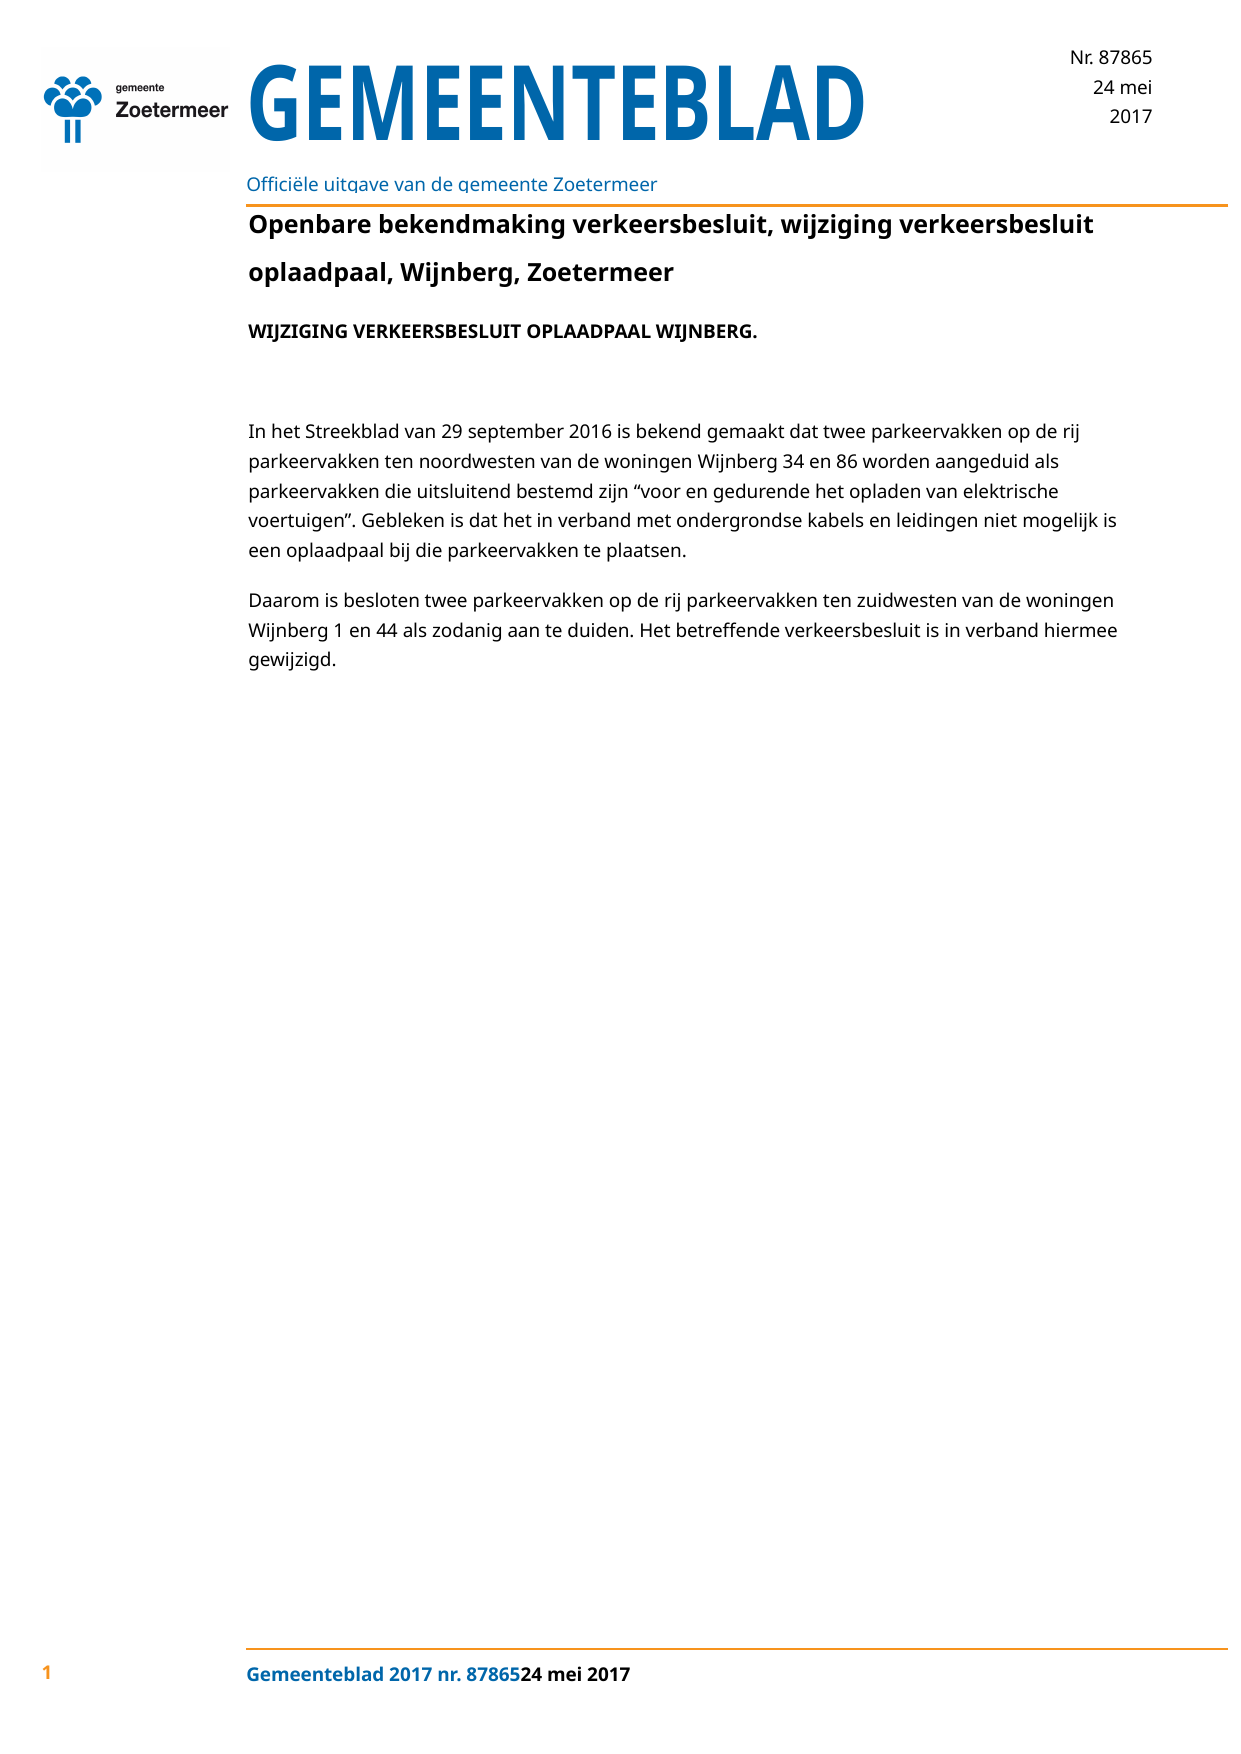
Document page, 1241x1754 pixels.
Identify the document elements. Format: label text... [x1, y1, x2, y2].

text Openbare bekendmaking verkeersbesluit, wijziging verkeersbesluit oplaadpaal, Wijnberg, Zoetermeer [248, 207, 1152, 288]
text In het Streekblad van 29 september 2016 is bekend gemaakt dat twee parkeervakken op de rij parkeervakken ten noordwesten van de woningen Wijnberg 34 en 86 worden aangeduid als parkeervakken die uitsluitend bestemd zijn “voor en gedurende het opladen van elektrische voertuigen”. Gebleken is dat het in verband met ondergrondse kabels en leidingen niet mogelijk is een oplaadpaal bij die parkeervakken te plaatsen. [248, 419, 1152, 563]
picture [41, 47, 231, 172]
text WIJZIGING VERKEERSBESLUIT OPLAADPAAL WIJNBERG. [248, 318, 1152, 344]
text Daarom is besloten twee parkeervakken op de rij parkeervakken ten zuidwesten van de woningen Wijnberg 1 en 44 als zodanig aan te duiden. Het betreffende verkeersbesluit is in verband hiermee gewijzigd. [248, 587, 1152, 672]
